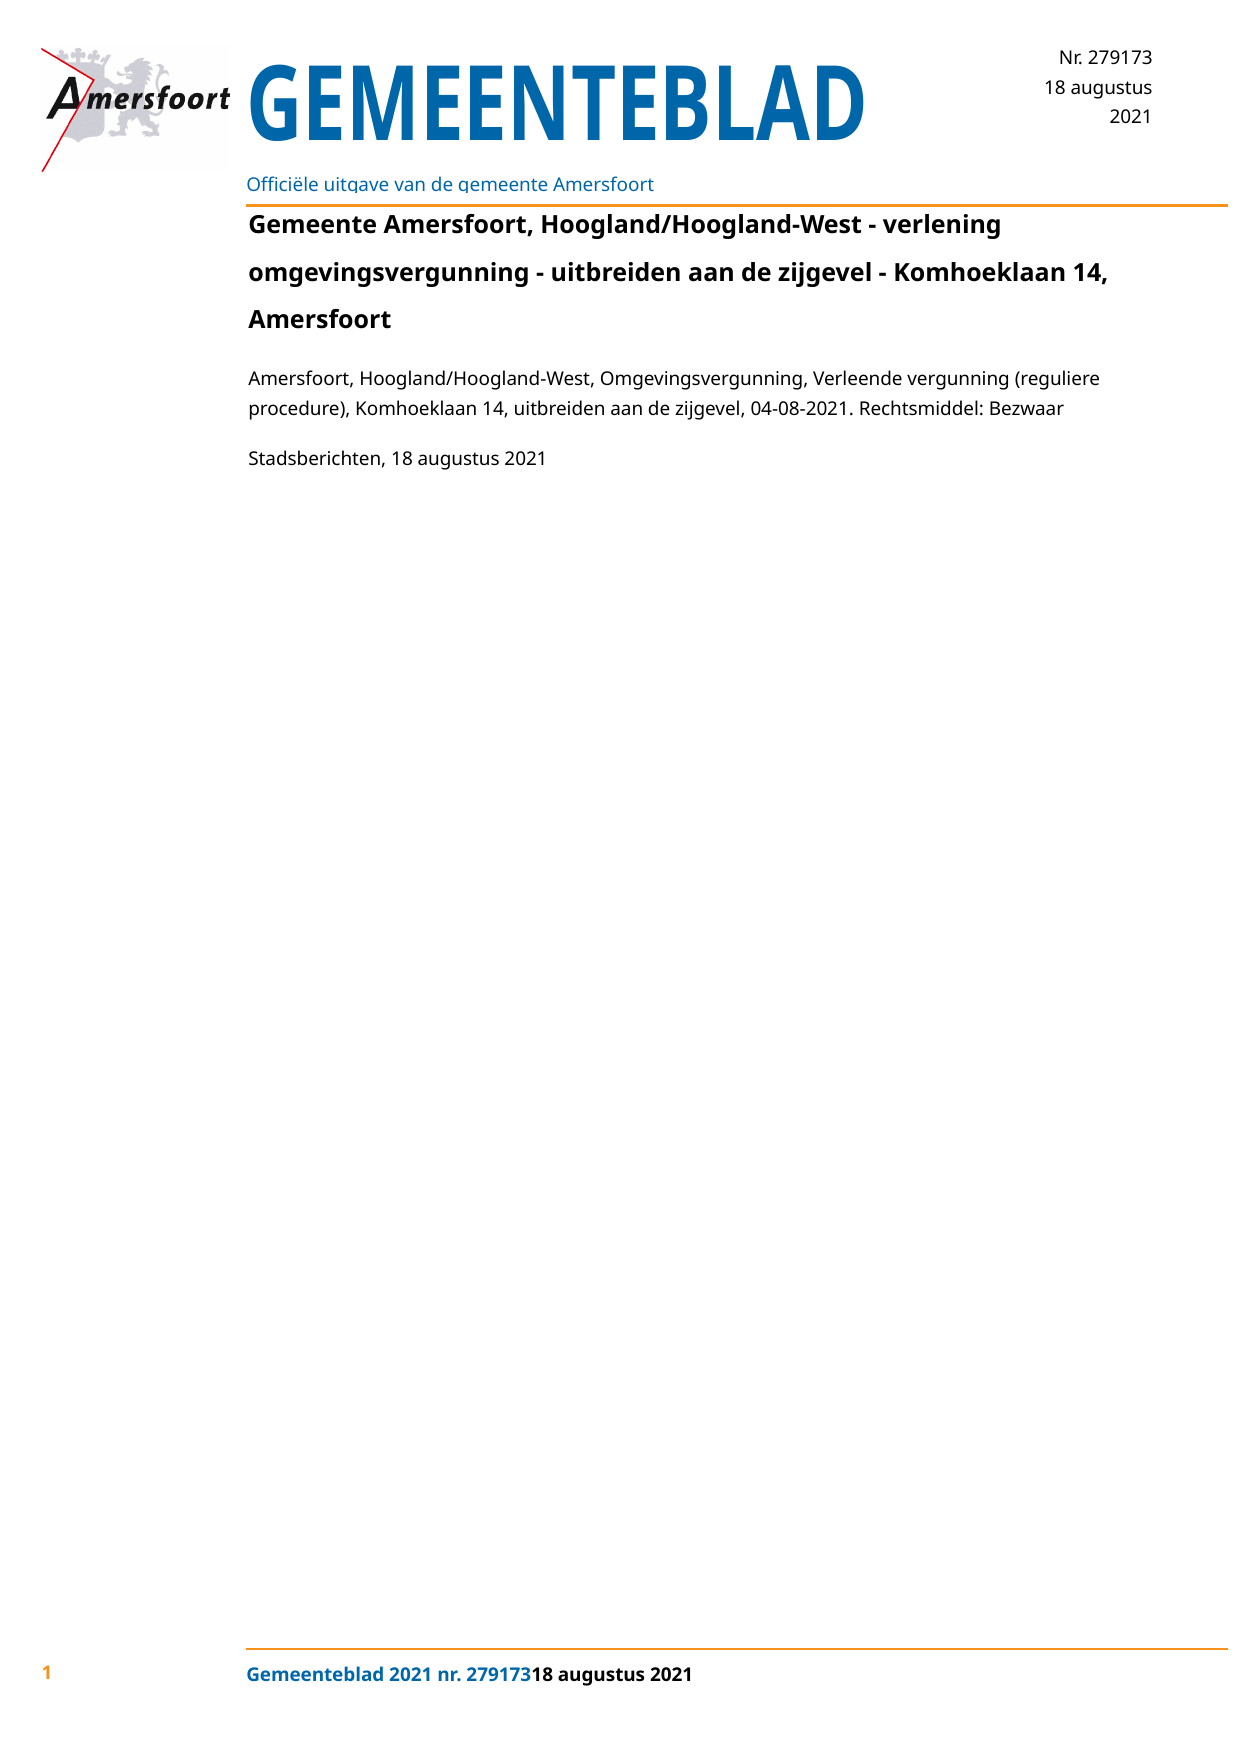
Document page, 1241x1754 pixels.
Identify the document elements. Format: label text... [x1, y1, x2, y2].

text Amersfoort, Hoogland/Hoogland-West, Omgevingsvergunning, Verleende vergunning (reguliere procedure), Komhoeklaan 14, uitbreiden aan de zijgevel, 04-08-2021. Rechtsmiddel: Bezwaar [248, 366, 1152, 421]
text Gemeente Amersfoort, Hoogland/Hoogland-West - verlening omgevingsvergunning - uitbreiden aan de zijgevel - Komhoeklaan 14, Amersfoort [248, 207, 1152, 336]
picture [41, 47, 231, 172]
text Stadsberichten, 18 augustus 2021 [248, 446, 1152, 471]
